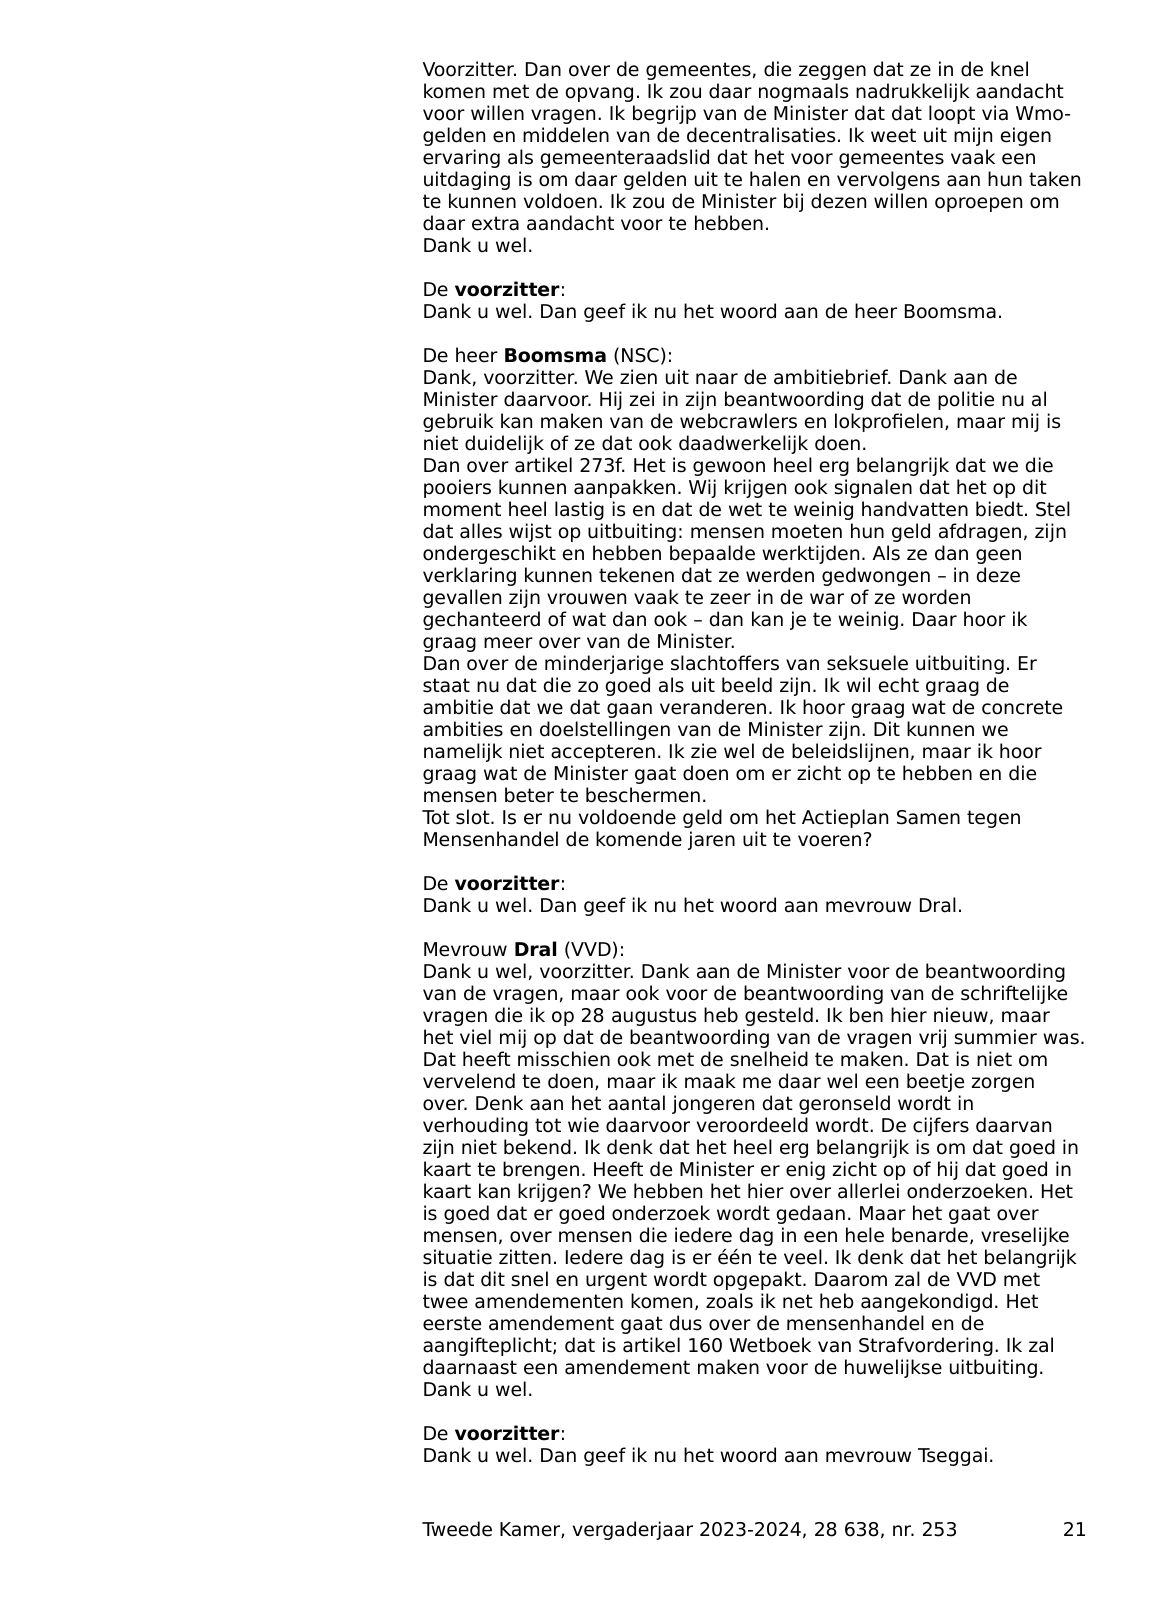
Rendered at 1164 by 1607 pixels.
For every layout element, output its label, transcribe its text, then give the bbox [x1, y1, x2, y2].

text Dank u wel. Dan geef ik nu het woord aan mevrouw Tseggai. [422, 1445, 1087, 1467]
text Tot slot. Is er nu voldoende geld om het Actieplan Samen tegen Mensenhandel de komende jaren uit te voeren? [422, 807, 1087, 851]
text De voorzitter: [422, 279, 1087, 301]
text Dank u wel. [422, 1379, 1087, 1401]
text Dank u wel. Dan geef ik nu het woord aan de heer Boomsma. [422, 301, 1087, 323]
text De heer Boomsma (NSC): [422, 345, 1087, 367]
text Dank u wel, voorzitter. Dank aan de Minister voor de beantwoording van de vragen, maar ook voor de beantwoording van de schriftelijke vragen die ik op 28 augustus heb gesteld. Ik ben hier nieuw, maar het viel mij op dat de beantwoording van de vragen vrij summier was. Dat heeft misschien ook met de snelheid te maken. Dat is niet om vervelend te doen, maar ik maak me daar wel een beetje zorgen over. Denk aan het aantal jongeren dat geronseld wordt in verhouding tot wie daarvoor veroordeeld wordt. De cijfers daarvan zijn niet bekend. Ik denk dat het heel erg belangrijk is om dat goed in kaart te brengen. Heeft de Minister er enig zicht op of hij dat goed in kaart kan krijgen? We hebben het hier over allerlei onderzoeken. Het is goed dat er goed onderzoek wordt gedaan. Maar het gaat over mensen, over mensen die iedere dag in een hele benarde, vreselijke situatie zitten. Iedere dag is er één te veel. Ik denk dat het belangrijk is dat dit snel en urgent wordt opgepakt. Daarom zal de VVD met twee amendementen komen, zoals ik net heb aangekondigd. Het eerste amendement gaat dus over de mensenhandel en de aangifteplicht; dat is artikel 160 Wetboek van Strafvordering. Ik zal daarnaast een amendement maken voor de huwelijkse uitbuiting. [422, 961, 1087, 1379]
text Dank u wel. [422, 235, 1087, 257]
text Mevrouw Dral (VVD): [422, 939, 1087, 961]
text Dan over de minderjarige slachtoffers van seksuele uitbuiting. Er staat nu dat die zo goed als uit beeld zijn. Ik wil echt graag de ambitie dat we dat gaan veranderen. Ik hoor graag wat de concrete ambities en doelstellingen van de Minister zijn. Dit kunnen we namelijk niet accepteren. Ik zie wel de beleidslijnen, maar ik hoor graag wat de Minister gaat doen om er zicht op te hebben en die mensen beter te beschermen. [422, 653, 1087, 807]
text Dank u wel. Dan geef ik nu het woord aan mevrouw Dral. [422, 895, 1087, 917]
text Dan over artikel 273f. Het is gewoon heel erg belangrijk dat we die pooiers kunnen aanpakken. Wij krijgen ook signalen dat het op dit moment heel lastig is en dat de wet te weinig handvatten biedt. Stel dat alles wijst op uitbuiting: mensen moeten hun geld afdragen, zijn ondergeschikt en hebben bepaalde werktijden. Als ze dan geen verklaring kunnen tekenen dat ze werden gedwongen – in deze gevallen zijn vrouwen vaak te zeer in de war of ze worden gechanteerd of wat dan ook – dan kan je te weinig. Daar hoor ik graag meer over van de Minister. [422, 455, 1087, 653]
text Voorzitter. Dan over de gemeentes, die zeggen dat ze in de knel komen met de opvang. Ik zou daar nogmaals nadrukkelijk aandacht voor willen vragen. Ik begrijp van de Minister dat dat loopt via Wmo-gelden en middelen van de decentralisaties. Ik weet uit mijn eigen ervaring als gemeenteraadslid dat het voor gemeentes vaak een uitdaging is om daar gelden uit te halen en vervolgens aan hun taken te kunnen voldoen. Ik zou de Minister bij dezen willen oproepen om daar extra aandacht voor te hebben. [422, 59, 1087, 235]
text Dank, voorzitter. We zien uit naar de ambitiebrief. Dank aan de Minister daarvoor. Hij zei in zijn beantwoording dat de politie nu al gebruik kan maken van de webcrawlers en lokprofielen, maar mij is niet duidelijk of ze dat ook daadwerkelijk doen. [422, 367, 1087, 455]
text De voorzitter: [422, 873, 1087, 895]
text De voorzitter: [422, 1423, 1087, 1445]
